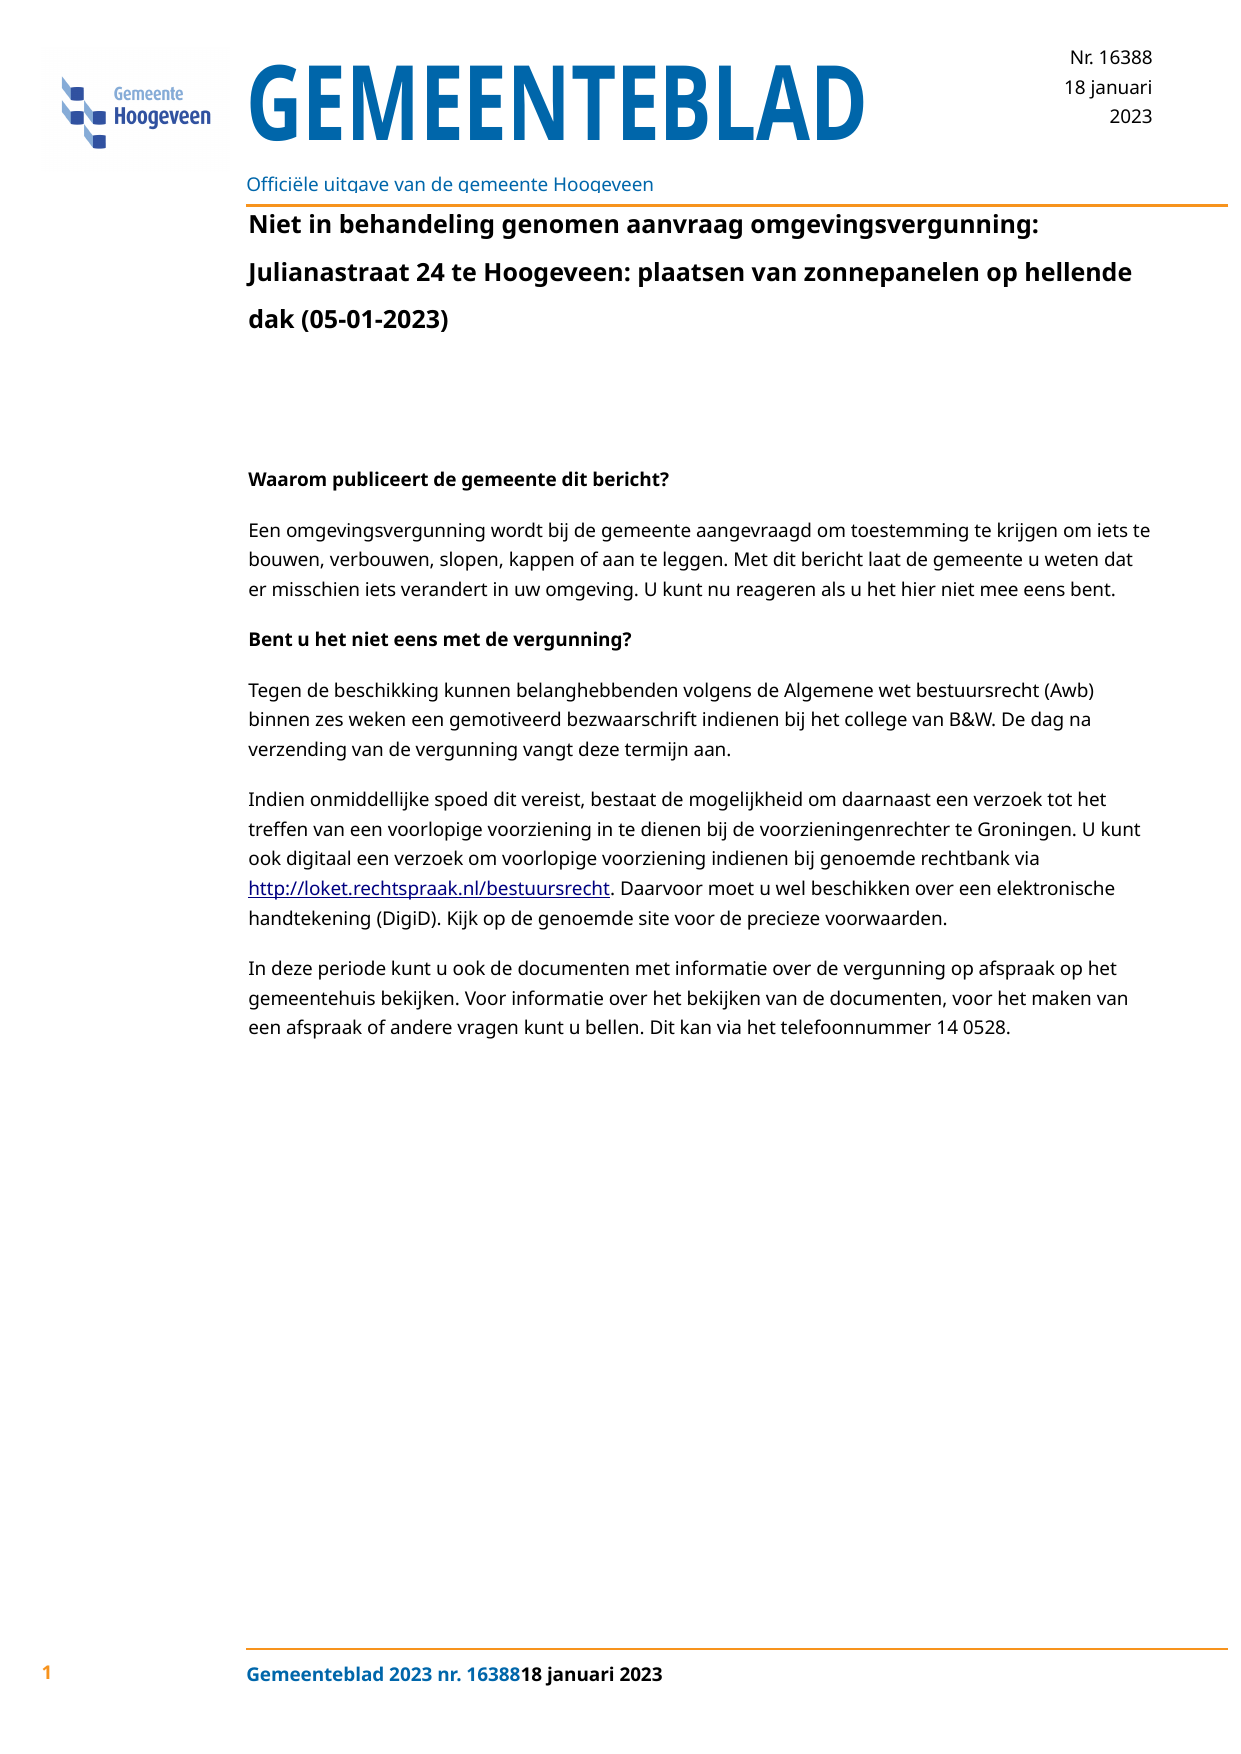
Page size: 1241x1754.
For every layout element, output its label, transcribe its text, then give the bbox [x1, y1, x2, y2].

text Niet in behandeling genomen aanvraag omgevingsvergunning: Julianastraat 24 te Hoogeveen: plaatsen van zonnepanelen op hellende dak (05-01-2023) [248, 207, 1152, 336]
text Indien onmiddellijke spoed dit vereist, bestaat de mogelijkheid om daarnaast een verzoek tot het treffen van een voorlopige voorziening in te dienen bij de voorzieningenrechter te Groningen. U kunt ook digitaal een verzoek om voorlopige voorziening indienen bij genoemde rechtbank via http://loket.rechtspraak.nl/bestuursrecht. Daarvoor moet u wel beschikken over een elektronische handtekening (DigiD). Kijk op de genoemde site voor de precieze voorwaarden. [248, 786, 1152, 930]
text Een omgevingsvergunning wordt bij de gemeente aangevraagd om toestemming te krijgen om iets te bouwen, verbouwen, slopen, kappen of aan te leggen. Met dit bericht laat de gemeente u weten dat er misschien iets verandert in uw omgeving. U kunt nu reageren als u het hier niet mee eens bent. [248, 517, 1152, 602]
text Waarom publiceert de gemeente dit bericht? [248, 466, 1152, 492]
text Tegen de beschikking kunnen belanghebbenden volgens de Algemene wet bestuursrecht (Awb) binnen zes weken een gemotiveerd bezwaarschrift indienen bij het college van B&W. De dag na verzending van de vergunning vangt deze termijn aan. [248, 677, 1152, 762]
text In deze periode kunt u ook de documenten met informatie over de vergunning op afspraak op het gemeentehuis bekijken. Voor informatie over het bekijken van de documenten, voor het maken van een afspraak of andere vragen kunt u bellen. Dit kan via het telefoonnummer 14 0528. [248, 955, 1152, 1040]
picture [41, 47, 231, 172]
text Bent u het niet eens met de vergunning? [248, 626, 1152, 652]
